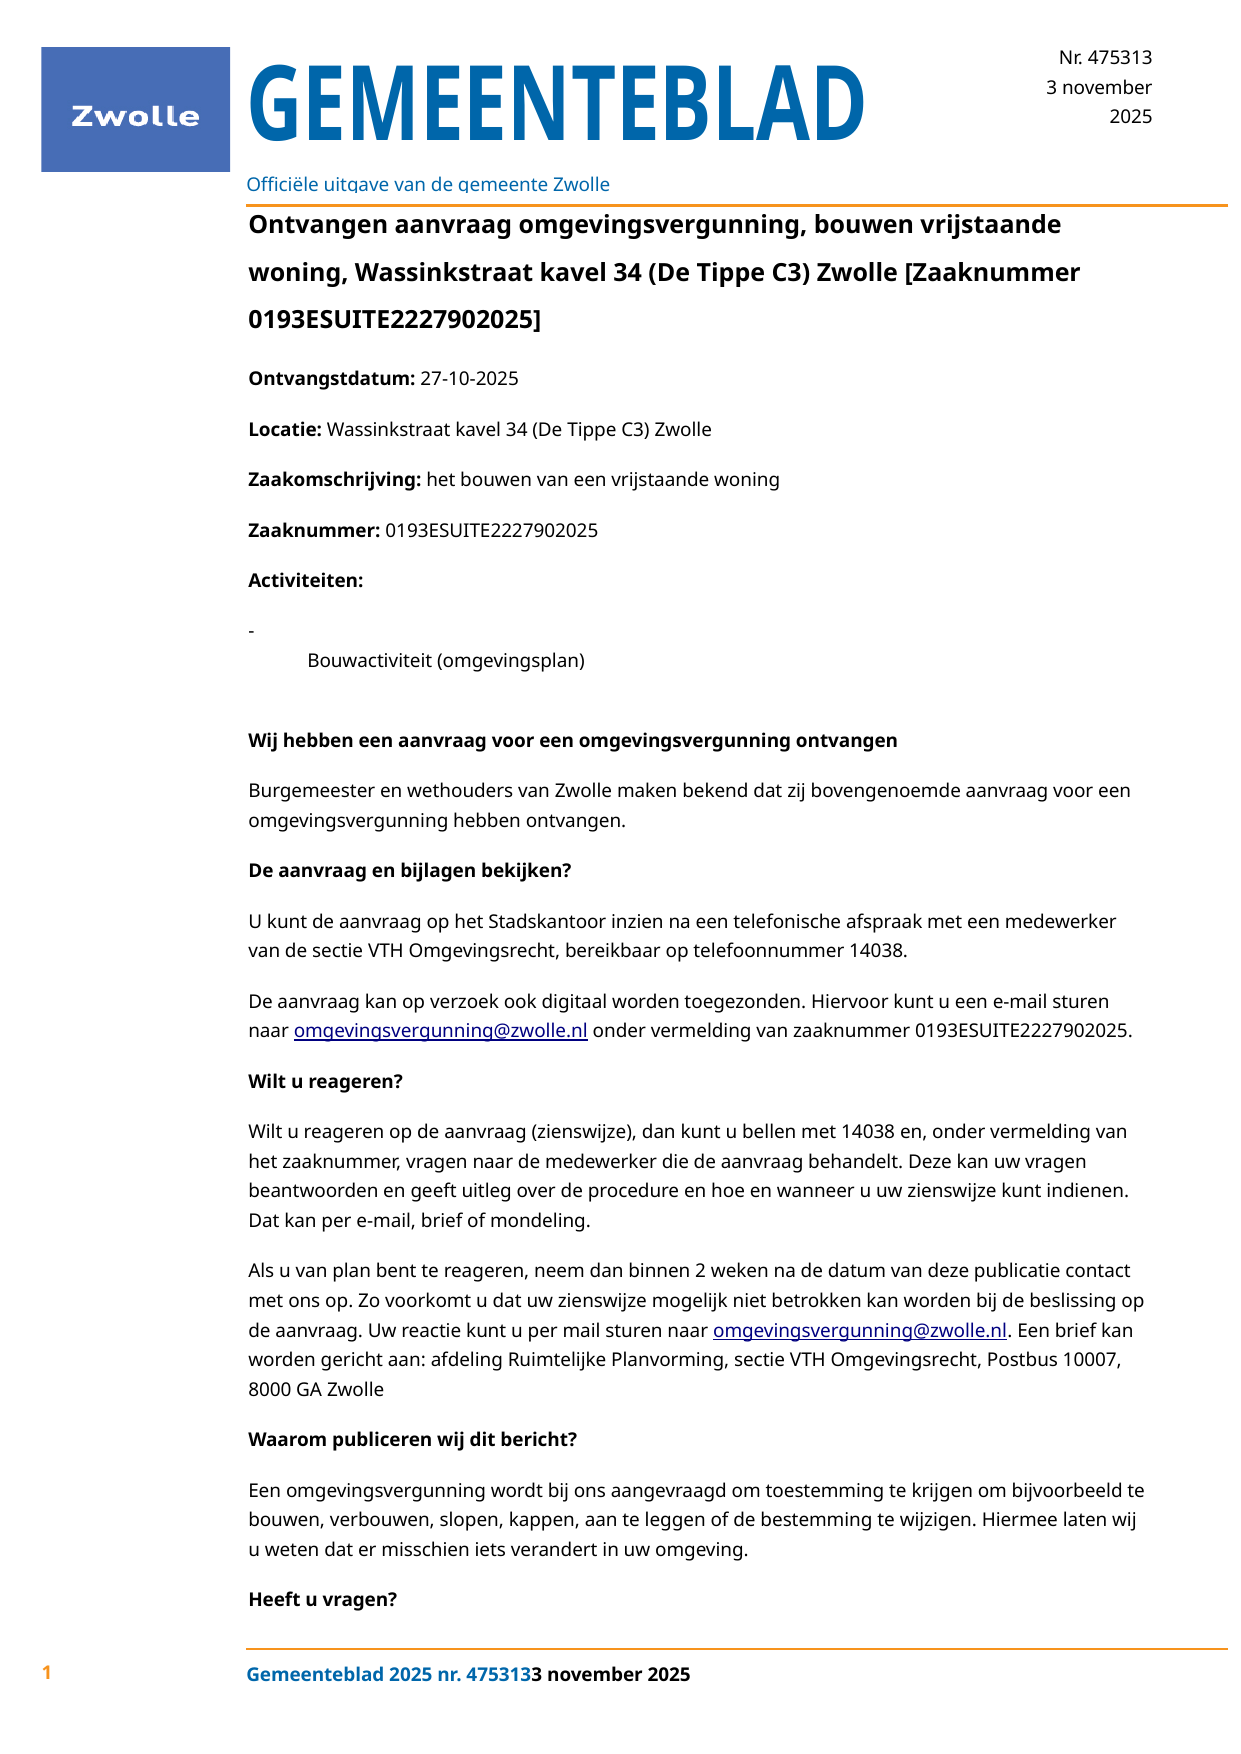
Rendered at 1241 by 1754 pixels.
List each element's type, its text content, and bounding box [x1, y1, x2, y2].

text De aanvraag en bijlagen bekijken? [248, 858, 1152, 883]
text Zaakomschrijving: het bouwen van een vrijstaande woning [248, 466, 1152, 492]
text Locatie: Wassinkstraat kavel 34 (De Tippe C3) Zwolle [248, 416, 1152, 442]
text Waarom publiceren wij dit bericht? [248, 1426, 1152, 1452]
text Activiteiten: [248, 567, 1152, 593]
text Wilt u reageren op de aanvraag (zienswijze), dan kunt u bellen met 14038 en, onder vermelding van het zaaknummer, vragen naar de medewerker die de aanvraag behandelt. Deze kan uw vragen beantwoorden en geeft uitleg over de procedure en hoe en wanneer u uw zienswijze kunt indienen. Dat kan per e-mail, brief of mondeling. [248, 1118, 1152, 1233]
text Heeft u vragen? [248, 1586, 1152, 1612]
text Ontvangen aanvraag omgevingsvergunning, bouwen vrijstaande woning, Wassinkstraat kavel 34 (De Tippe C3) Zwolle [Zaaknummer 0193ESUITE2227902025] [248, 207, 1152, 336]
text U kunt de aanvraag op het Stadskantoor inzien na een telefonische afspraak met een medewerker van de sectie VTH Omgevingsrecht, bereikbaar op telefoonnummer 14038. [248, 908, 1152, 963]
text Zaaknummer: 0193ESUITE2227902025 [248, 517, 1152, 542]
picture [41, 47, 231, 172]
list Bouwactiviteit (omgevingsplan) [248, 647, 1152, 673]
text Als u van plan bent te reageren, neem dan binnen 2 weken na de datum van deze publicatie contact met ons op. Zo voorkomt u dat uw zienswijze mogelijk niet betrokken kan worden bij de beslissing op de aanvraag. Uw reactie kunt u per mail sturen naar omgevingsvergunning@zwolle.nl. Een brief kan worden gericht aan: afdeling Ruimtelijke Planvorming, sectie VTH Omgevingsrecht, Postbus 10007, 8000 GA Zwolle [248, 1258, 1152, 1402]
text Burgemeester en wethouders van Zwolle maken bekend dat zij bovengenoemde aanvraag voor een omgevingsvergunning hebben ontvangen. [248, 778, 1152, 833]
text Wilt u reageren? [248, 1068, 1152, 1094]
text Een omgevingsvergunning wordt bij ons aangevraagd om toestemming te krijgen om bijvoorbeeld te bouwen, verbouwen, slopen, kappen, aan te leggen of de bestemming te wijzigen. Hiermee laten wij u weten dat er misschien iets verandert in uw omgeving. [248, 1477, 1152, 1562]
text De aanvraag kan op verzoek ook digitaal worden toegezonden. Hiervoor kunt u een e-mail sturen naar omgevingsvergunning@zwolle.nl onder vermelding van zaaknummer 0193ESUITE2227902025. [248, 988, 1152, 1043]
text Ontvangstdatum: 27-10-2025 [248, 366, 1152, 391]
text Wij hebben een aanvraag voor een omgevingsvergunning ontvangen [248, 727, 1152, 753]
